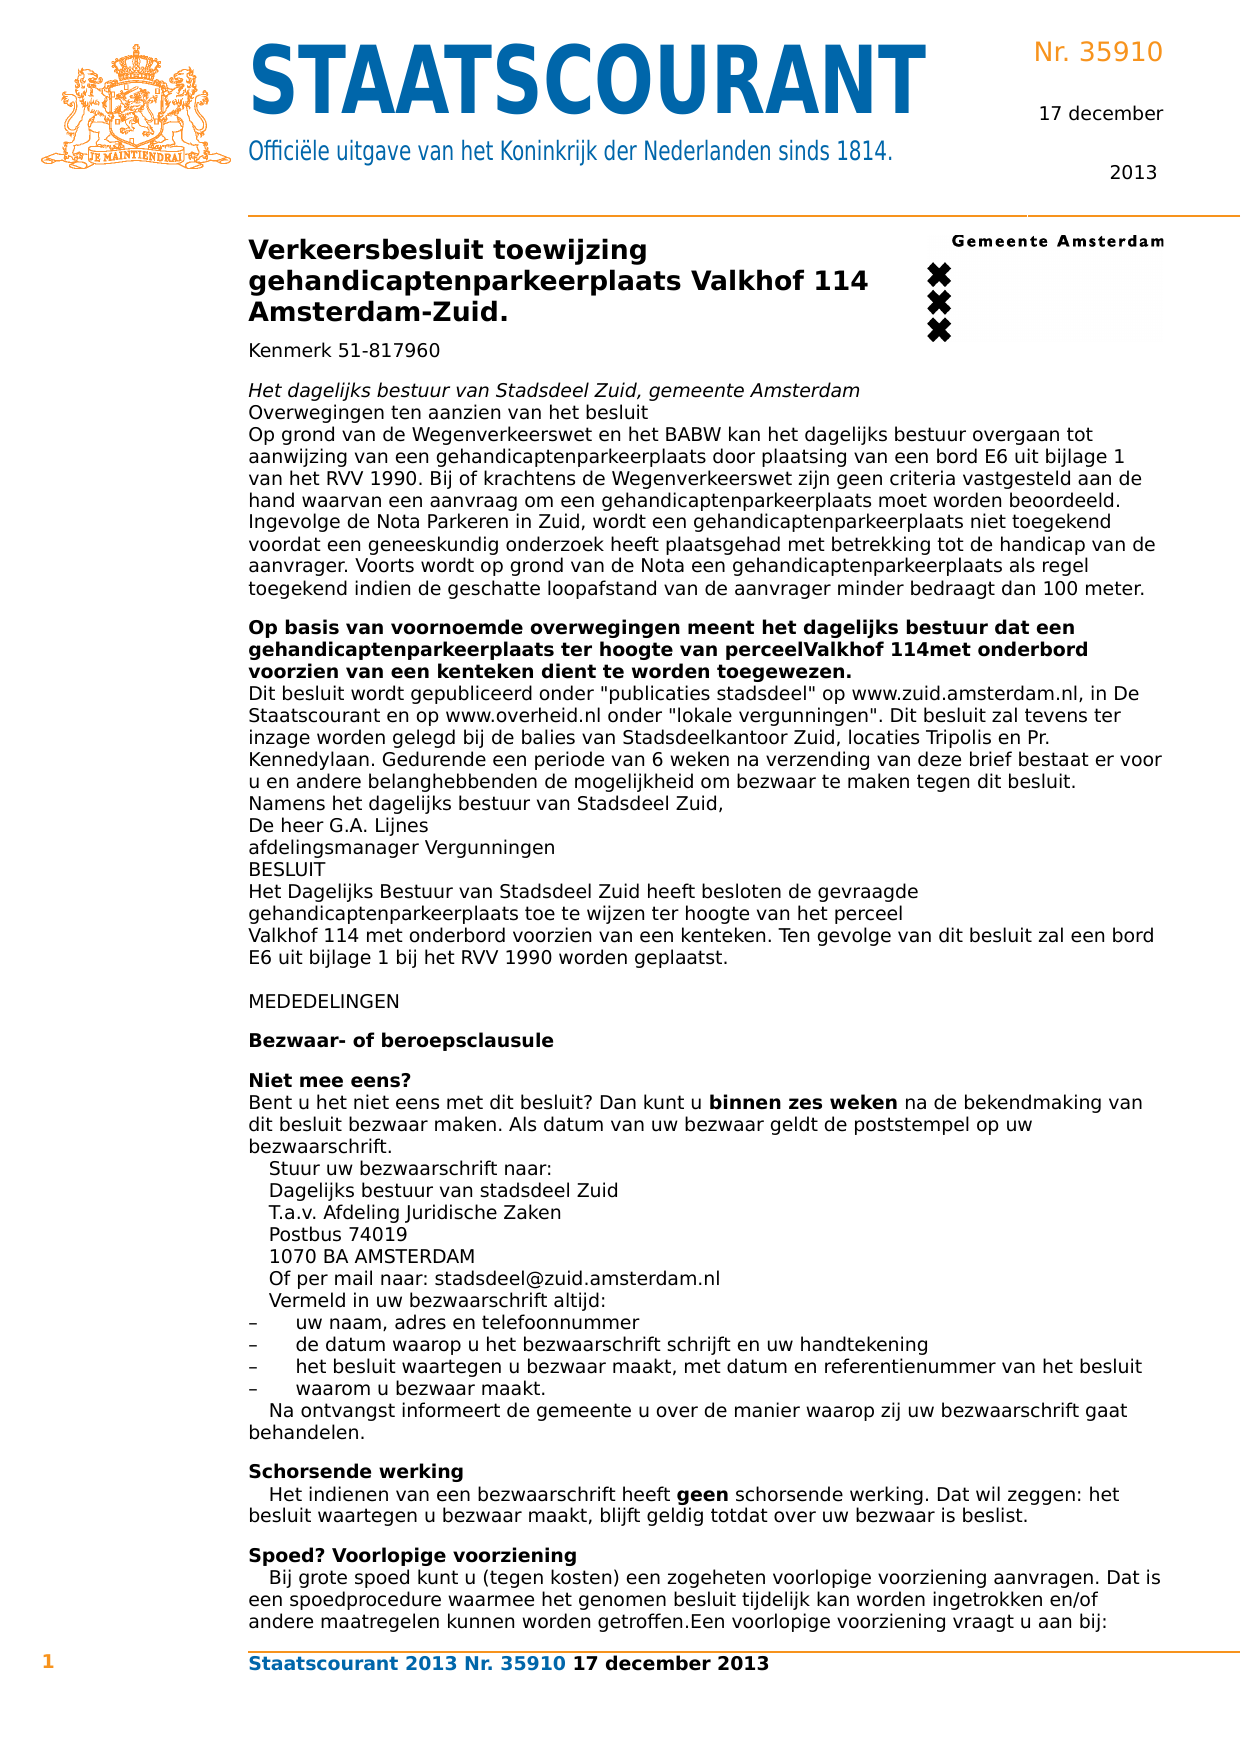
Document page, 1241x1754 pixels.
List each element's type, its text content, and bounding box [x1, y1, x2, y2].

list het besluit waartegen u bezwaar maakt, met datum en referentienummer van het besluit [248, 1356, 1163, 1378]
list waarom u bezwaar maakt. [248, 1378, 1163, 1400]
text 1070 BA AMSTERDAM [248, 1246, 1163, 1268]
text Vermeld in uw bezwaarschrift altijd: [248, 1290, 1163, 1312]
text Of per mail naar: stadsdeel@zuid.amsterdam.nl [248, 1268, 1163, 1290]
subtitle Niet mee eens? [248, 1070, 1163, 1092]
text Valkhof 114 met onderbord voorzien van een kenteken. Ten gevolge van dit besluit zal een bord E6 uit bijlage 1 bij het RVV 1990 worden geplaatst. [248, 925, 1163, 969]
picture [927, 235, 1164, 342]
list de datum waarop u het bezwaarschrift schrijft en uw handtekening [248, 1334, 1163, 1356]
text Bij grote spoed kunt u (tegen kosten) een zogeheten voorlopige voorziening aanvragen. Dat is een spoedprocedure waarmee het genomen besluit tijdelijk kan worden ingetrokken en/of andere maatregelen kunnen worden getroffen.Een voorlopige voorziening vraagt u aan bij: [248, 1567, 1163, 1633]
text Ingevolge de Nota Parkeren in Zuid, wordt een gehandicaptenparkeerplaats niet toegekend voordat een geneeskundig onderzoek heeft plaatsgehad met betrekking tot de handicap van de aanvrager. Voorts wordt op grond van de Nota een gehandicaptenparkeerplaats als regel toegekend indien de geschatte loopafstand van de aanvrager minder bedraagt dan 100 meter. [248, 511, 1163, 599]
text T.a.v. Afdeling Juridische Zaken [248, 1202, 1163, 1224]
subtitle Spoed? Voorlopige voorziening [248, 1545, 1163, 1567]
text Namens het dagelijks bestuur van Stadsdeel Zuid, [248, 793, 1163, 815]
subtitle Het dagelijks bestuur van Stadsdeel Zuid, gemeente Amsterdam [248, 379, 1163, 402]
picture [41, 44, 231, 169]
text BESLUIT [248, 859, 1163, 881]
subtitle Bezwaar- of beroepsclausule [248, 1030, 1163, 1052]
subtitle Verkeersbesluit toewijzing gehandicaptenparkeerplaats Valkhof 114 Amsterdam-Zuid. [248, 235, 927, 328]
text Kenmerk 51-817960 [248, 340, 1163, 362]
text Het indienen van een bezwaarschrift heeft geen schorsende werking. Dat wil zeggen: het besluit waartegen u bezwaar maakt, blijft geldig totdat over uw bezwaar is beslist. [248, 1483, 1163, 1527]
text Na ontvangst informeert de gemeente u over de manier waarop zij uw bezwaarschrift gaat behandelen. [248, 1400, 1163, 1444]
text afdelingsmanager Vergunningen [248, 837, 1163, 859]
text Stuur uw bezwaarschrift naar: [248, 1158, 1163, 1180]
text Overwegingen ten aanzien van het besluit [248, 402, 1163, 423]
text De heer G.A. Lijnes [248, 815, 1163, 837]
text Het Dagelijks Bestuur van Stadsdeel Zuid heeft besloten de gevraagde gehandicaptenparkeerplaats toe te wijzen ter hoogte van het perceel [248, 881, 1163, 925]
text Dagelijks bestuur van stadsdeel Zuid [248, 1180, 1163, 1202]
list uw naam, adres en telefoonnummer [248, 1312, 1163, 1334]
text Op grond van de Wegenverkeerswet en het BABW kan het dagelijks bestuur overgaan tot aanwijzing van een gehandicaptenparkeerplaats door plaatsing van een bord E6 uit bijlage 1 van het RVV 1990. Bij of krachtens de Wegenverkeerswet zijn geen criteria vastgesteld aan de hand waarvan een aanvraag om een gehandicaptenparkeerplaats moet worden beoordeeld. [248, 423, 1163, 511]
text Bent u het niet eens met dit besluit? Dan kunt u binnen zes weken na de bekendmaking van dit besluit bezwaar maken. Als datum van uw bezwaar geldt de poststempel op uw bezwaarschrift. [248, 1092, 1163, 1158]
subtitle MEDEDELINGEN [248, 991, 1163, 1013]
subtitle Schorsende werking [248, 1461, 1163, 1483]
text Dit besluit wordt gepubliceerd onder "publicaties stadsdeel" op www.zuid.amsterdam.nl, in De Staatscourant en op www.overheid.nl onder "lokale vergunningen". Dit besluit zal tevens ter inzage worden gelegd bij de balies van Stadsdeelkantoor Zuid, locaties Tripolis en Pr. Kennedylaan. Gedurende een periode van 6 weken na verzending van deze brief bestaat er voor u en andere belanghebbenden de mogelijkheid om bezwaar te maken tegen dit besluit. [248, 683, 1163, 793]
subtitle Op basis van voornoemde overwegingen meent het dagelijks bestuur dat een gehandicaptenparkeerplaats ter hoogte van perceelValkhof 114met onderbord voorzien van een kenteken dient te worden toegewezen. [248, 617, 1163, 683]
text Postbus 74019 [248, 1224, 1163, 1246]
